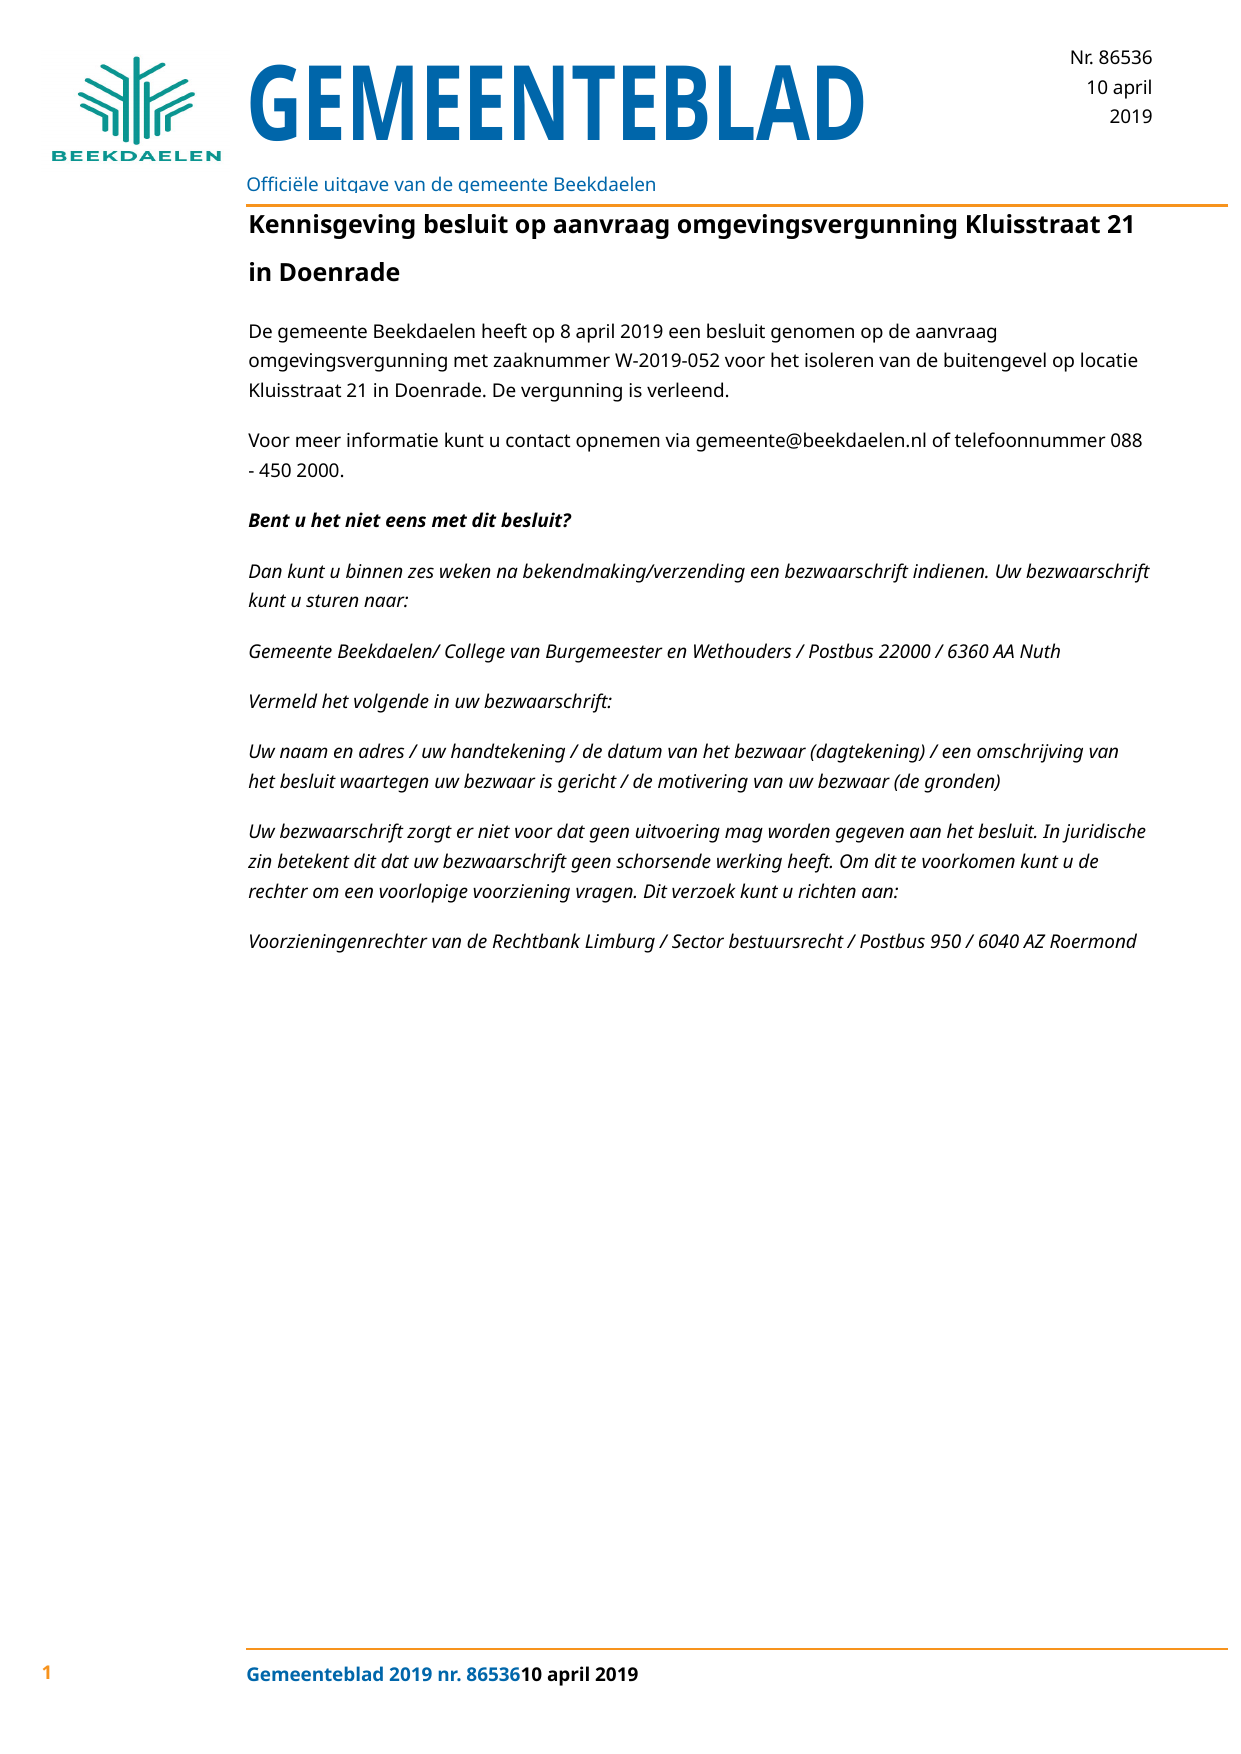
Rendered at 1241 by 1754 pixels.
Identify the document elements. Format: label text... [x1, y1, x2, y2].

text Uw bezwaarschrift zorgt er niet voor dat geen uitvoering mag worden gegeven aan het besluit. In juridische zin betekent dit dat uw bezwaarschrift geen schorsende werking heeft. Om dit te voorkomen kunt u de rechter om een voorlopige voorziening vragen. Dit verzoek kunt u richten aan: [248, 819, 1152, 904]
text Dan kunt u binnen zes weken na bekendmaking/verzending een bezwaarschrift indienen. Uw bezwaarschrift kunt u sturen naar: [248, 558, 1152, 613]
text Vermeld het volgende in uw bezwaarschrift: [248, 688, 1152, 714]
text Uw naam en adres / uw handtekening / de datum van het bezwaar (dagtekening) / een omschrijving van het besluit waartegen uw bezwaar is gericht / de motivering van uw bezwaar (de gronden) [248, 739, 1152, 794]
text Kennisgeving besluit op aanvraag omgevingsvergunning Kluisstraat 21 in Doenrade [248, 207, 1152, 288]
picture [41, 47, 231, 172]
text Voorzieningenrechter van de Rechtbank Limburg / Sector bestuursrecht / Postbus 950 / 6040 AZ Roermond [248, 928, 1152, 954]
text Bent u het niet eens met dit besluit? [248, 507, 1152, 533]
text De gemeente Beekdaelen heeft op 8 april 2019 een besluit genomen op de aanvraag omgevingsvergunning met zaaknummer W-2019-052 voor het isoleren van de buitengevel op locatie Kluisstraat 21 in Doenrade. De vergunning is verleend. [248, 318, 1152, 403]
text Voor meer informatie kunt u contact opnemen via gemeente@beekdaelen.nl of telefoonnummer 088 - 450 2000. [248, 427, 1152, 483]
text Gemeente Beekdaelen/ College van Burgemeester en Wethouders / Postbus 22000 / 6360 AA Nuth [248, 638, 1152, 664]
